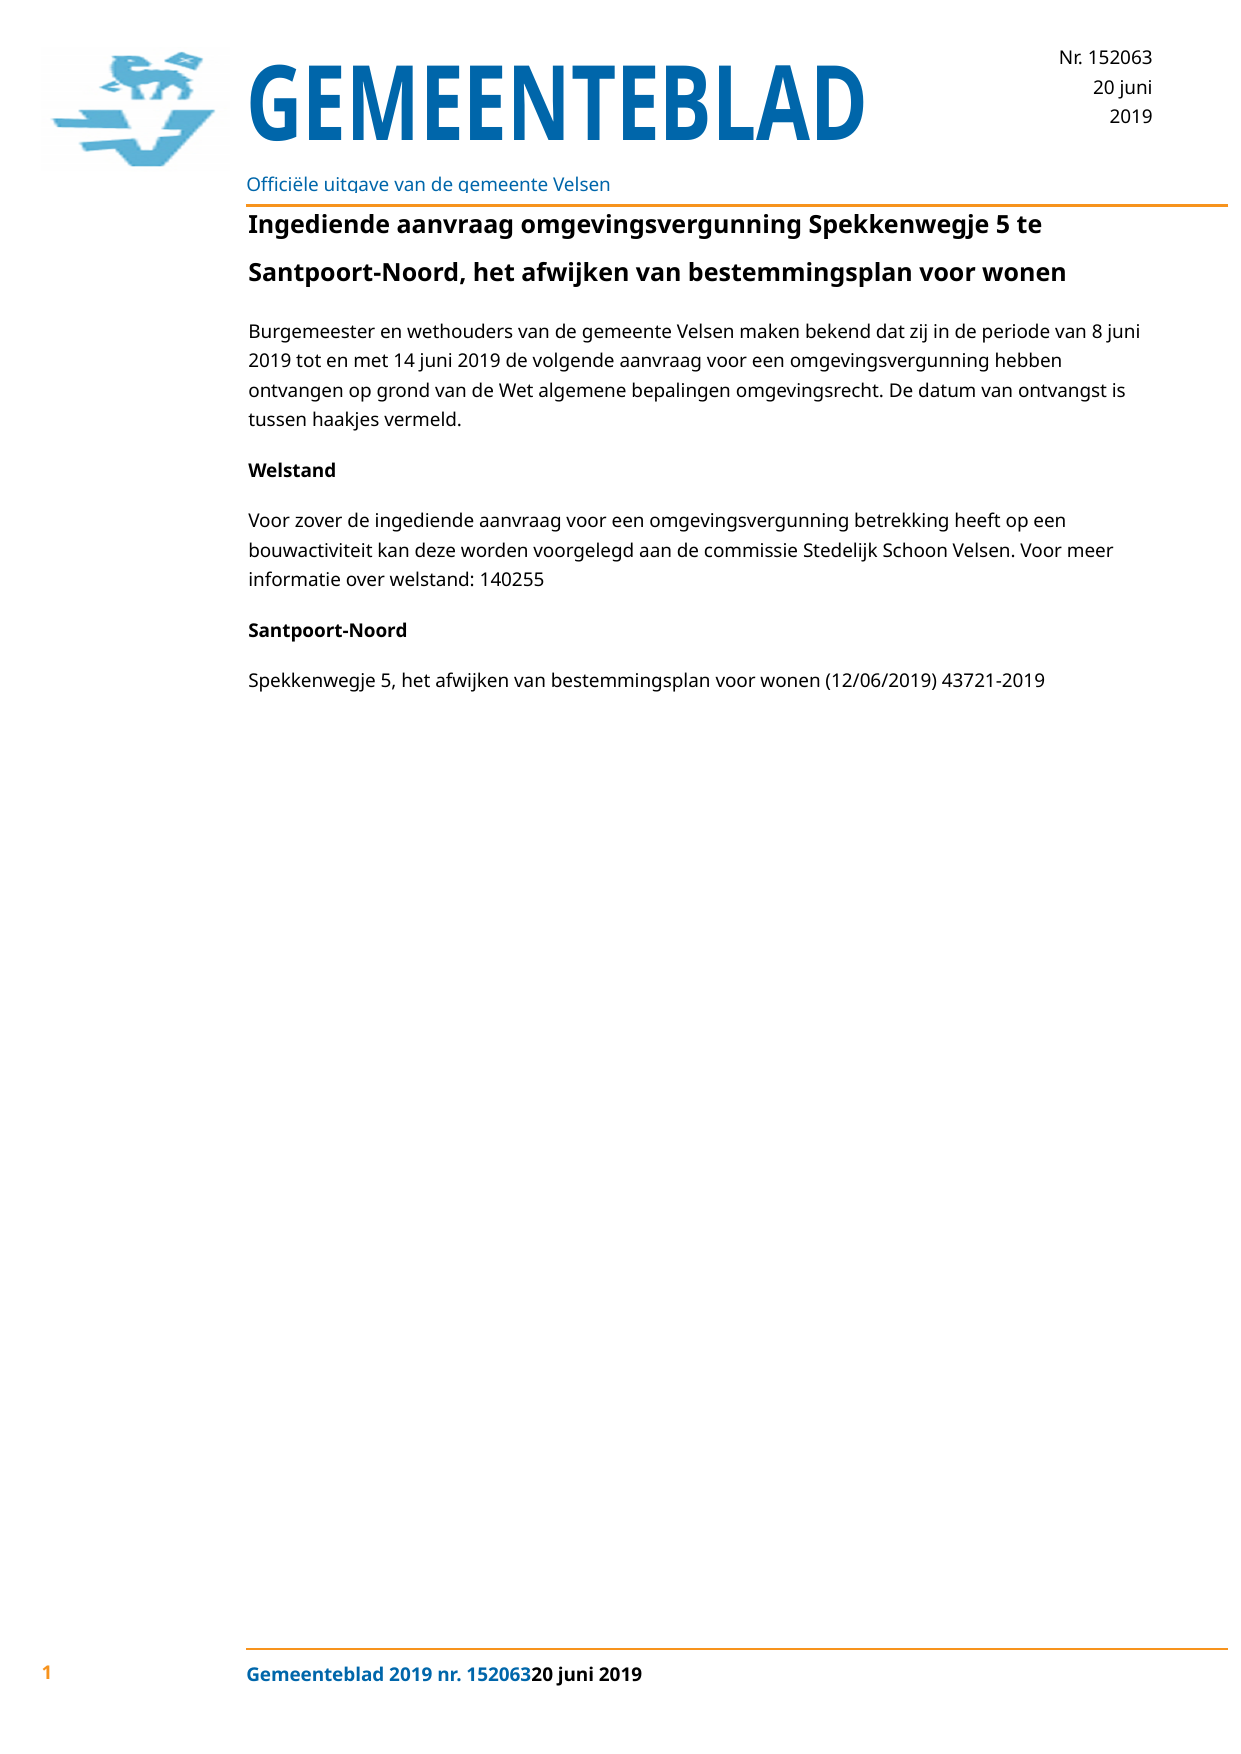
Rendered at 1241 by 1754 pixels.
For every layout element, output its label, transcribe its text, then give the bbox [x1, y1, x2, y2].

picture [41, 47, 231, 172]
text Welstand [248, 457, 1152, 483]
text Ingediende aanvraag omgevingsvergunning Spekkenwegje 5 te Santpoort-Noord, het afwijken van bestemmingsplan voor wonen [248, 207, 1152, 288]
text Santpoort-Noord [248, 617, 1152, 643]
text Burgemeester en wethouders van de gemeente Velsen maken bekend dat zij in de periode van 8 juni 2019 tot en met 14 juni 2019 de volgende aanvraag voor een omgevingsvergunning hebben ontvangen op grond van de Wet algemene bepalingen omgevingsrecht. De datum van ontvangst is tussen haakjes vermeld. [248, 318, 1152, 432]
text Voor zover de ingediende aanvraag voor een omgevingsvergunning betrekking heeft op een bouwactiviteit kan deze worden voorgelegd aan de commissie Stedelijk Schoon Velsen. Voor meer informatie over welstand: 140255 [248, 507, 1152, 592]
text Spekkenwegje 5, het afwijken van bestemmingsplan voor wonen (12/06/2019) 43721-2019 [248, 667, 1152, 693]
